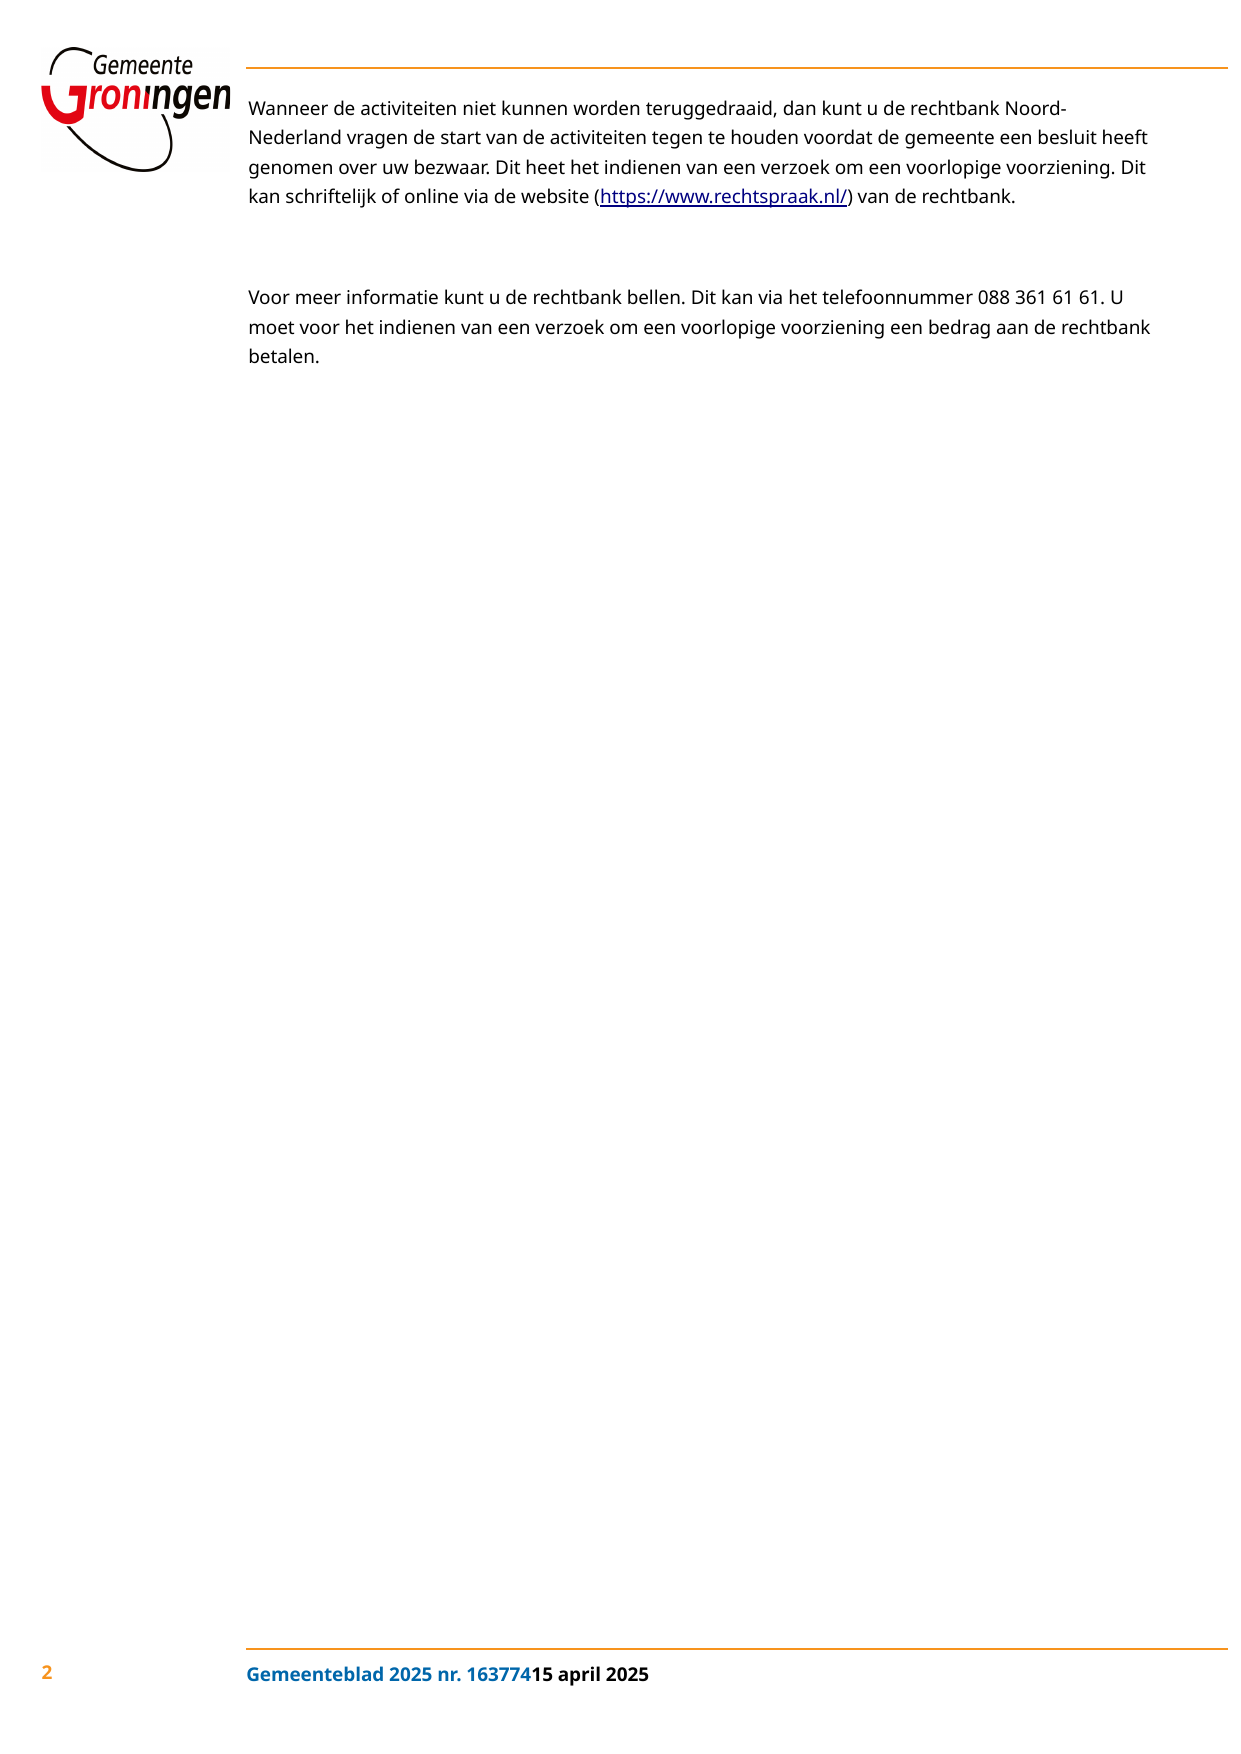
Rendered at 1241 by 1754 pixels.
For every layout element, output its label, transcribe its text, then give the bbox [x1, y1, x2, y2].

text Wanneer de activiteiten niet kunnen worden teruggedraaid, dan kunt u de rechtbank Noord-Nederland vragen de start van de activiteiten tegen te houden voordat de gemeente een besluit heeft genomen over uw bezwaar. Dit heet het indienen van een verzoek om een voorlopige voorziening. Dit kan schriftelijk of online via de website (https://www.rechtspraak.nl/) van de rechtbank. [248, 95, 1152, 209]
text Voor meer informatie kunt u de rechtbank bellen. Dit kan via het telefoonnummer 088 361 61 61. U moet voor het indienen van een verzoek om een voorlopige voorziening een bedrag aan de rechtbank betalen. [248, 284, 1152, 369]
picture [41, 47, 231, 172]
